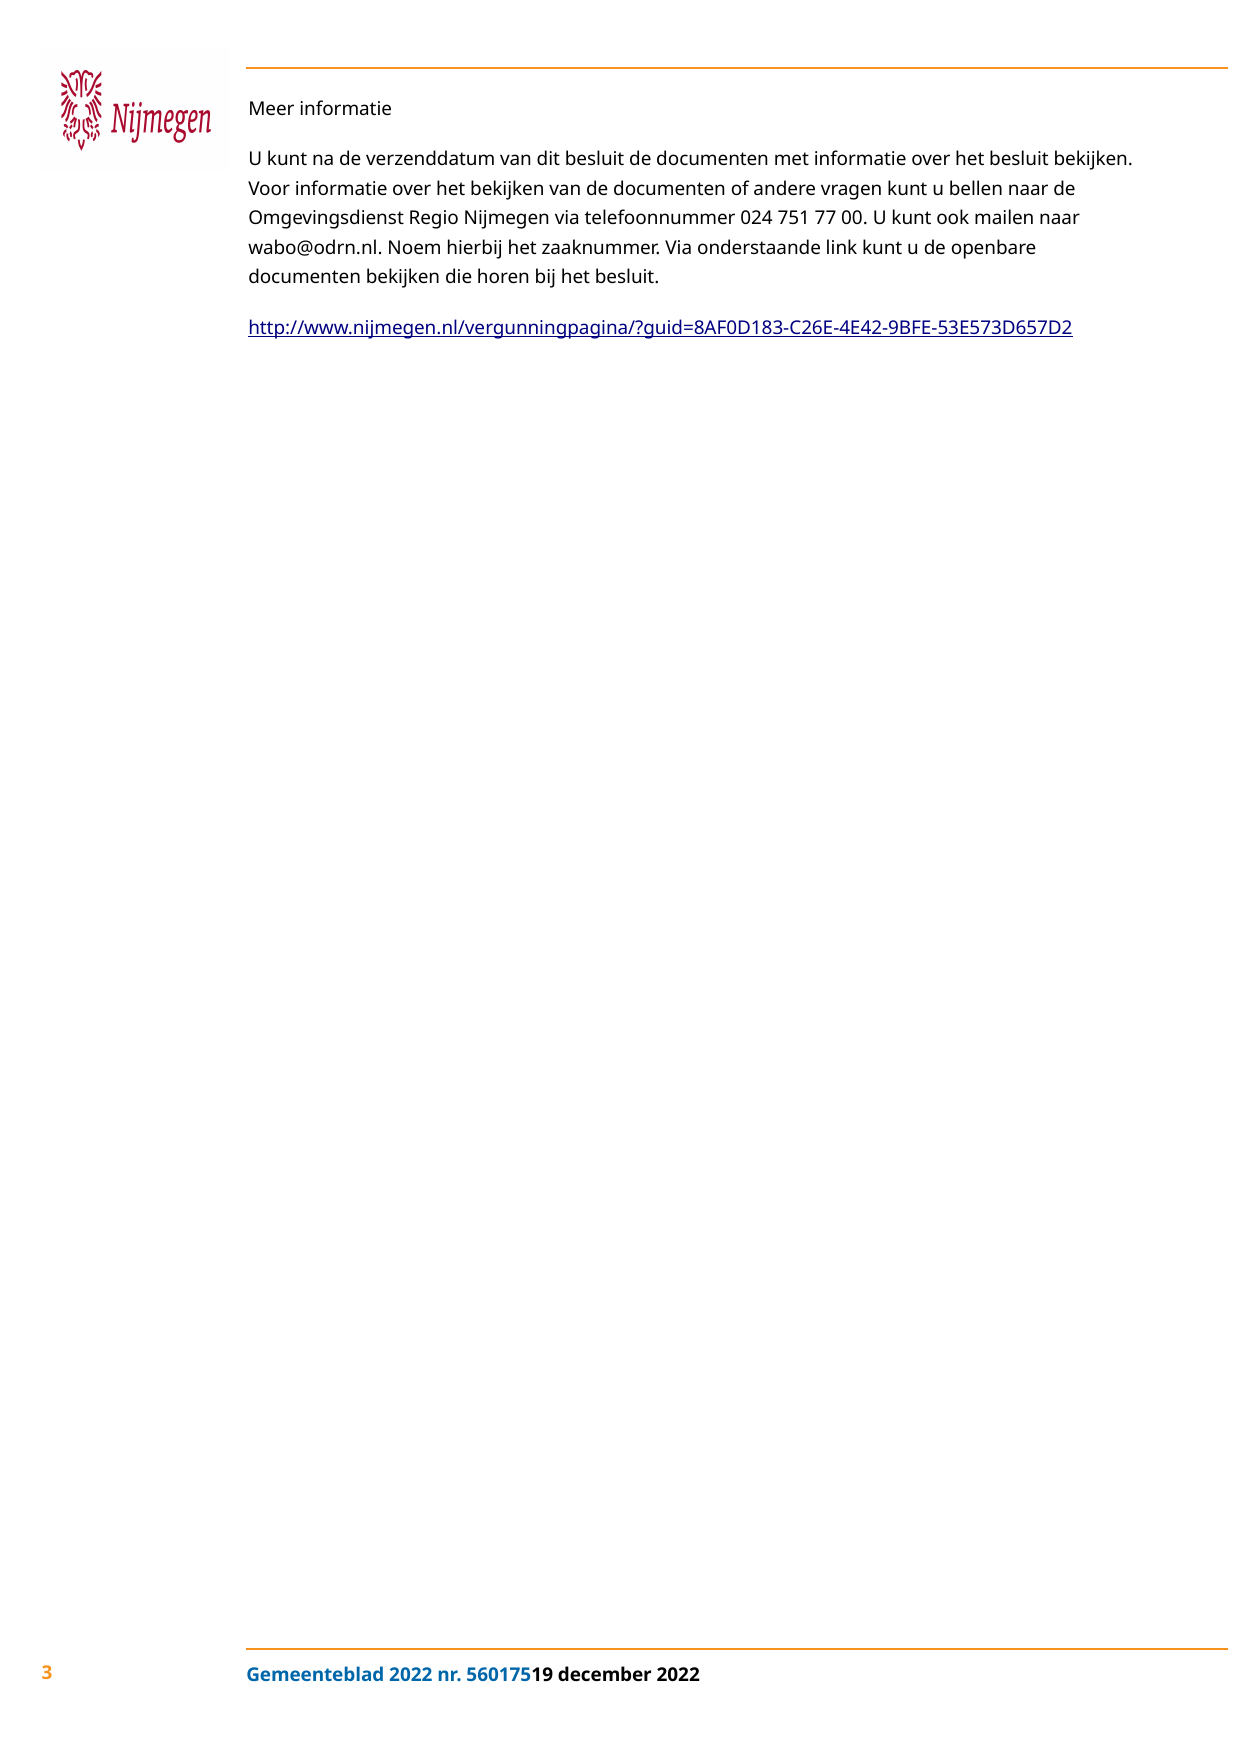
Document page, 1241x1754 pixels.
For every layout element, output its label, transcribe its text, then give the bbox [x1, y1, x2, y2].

text U kunt na de verzenddatum van dit besluit de documenten met informatie over het besluit bekijken. Voor informatie over het bekijken van de documenten of andere vragen kunt u bellen naar de Omgevingsdienst Regio Nijmegen via telefoonnummer 024 751 77 00. U kunt ook mailen naar wabo@odrn.nl. Noem hierbij het zaaknummer. Via onderstaande link kunt u de openbare documenten bekijken die horen bij het besluit. [248, 145, 1152, 289]
picture [41, 47, 231, 172]
text http://www.nijmegen.nl/vergunningpagina/?guid=8AF0D183-C26E-4E42-9BFE-53E573D657D2 [248, 314, 1152, 340]
text Meer informatie [248, 95, 1152, 121]
